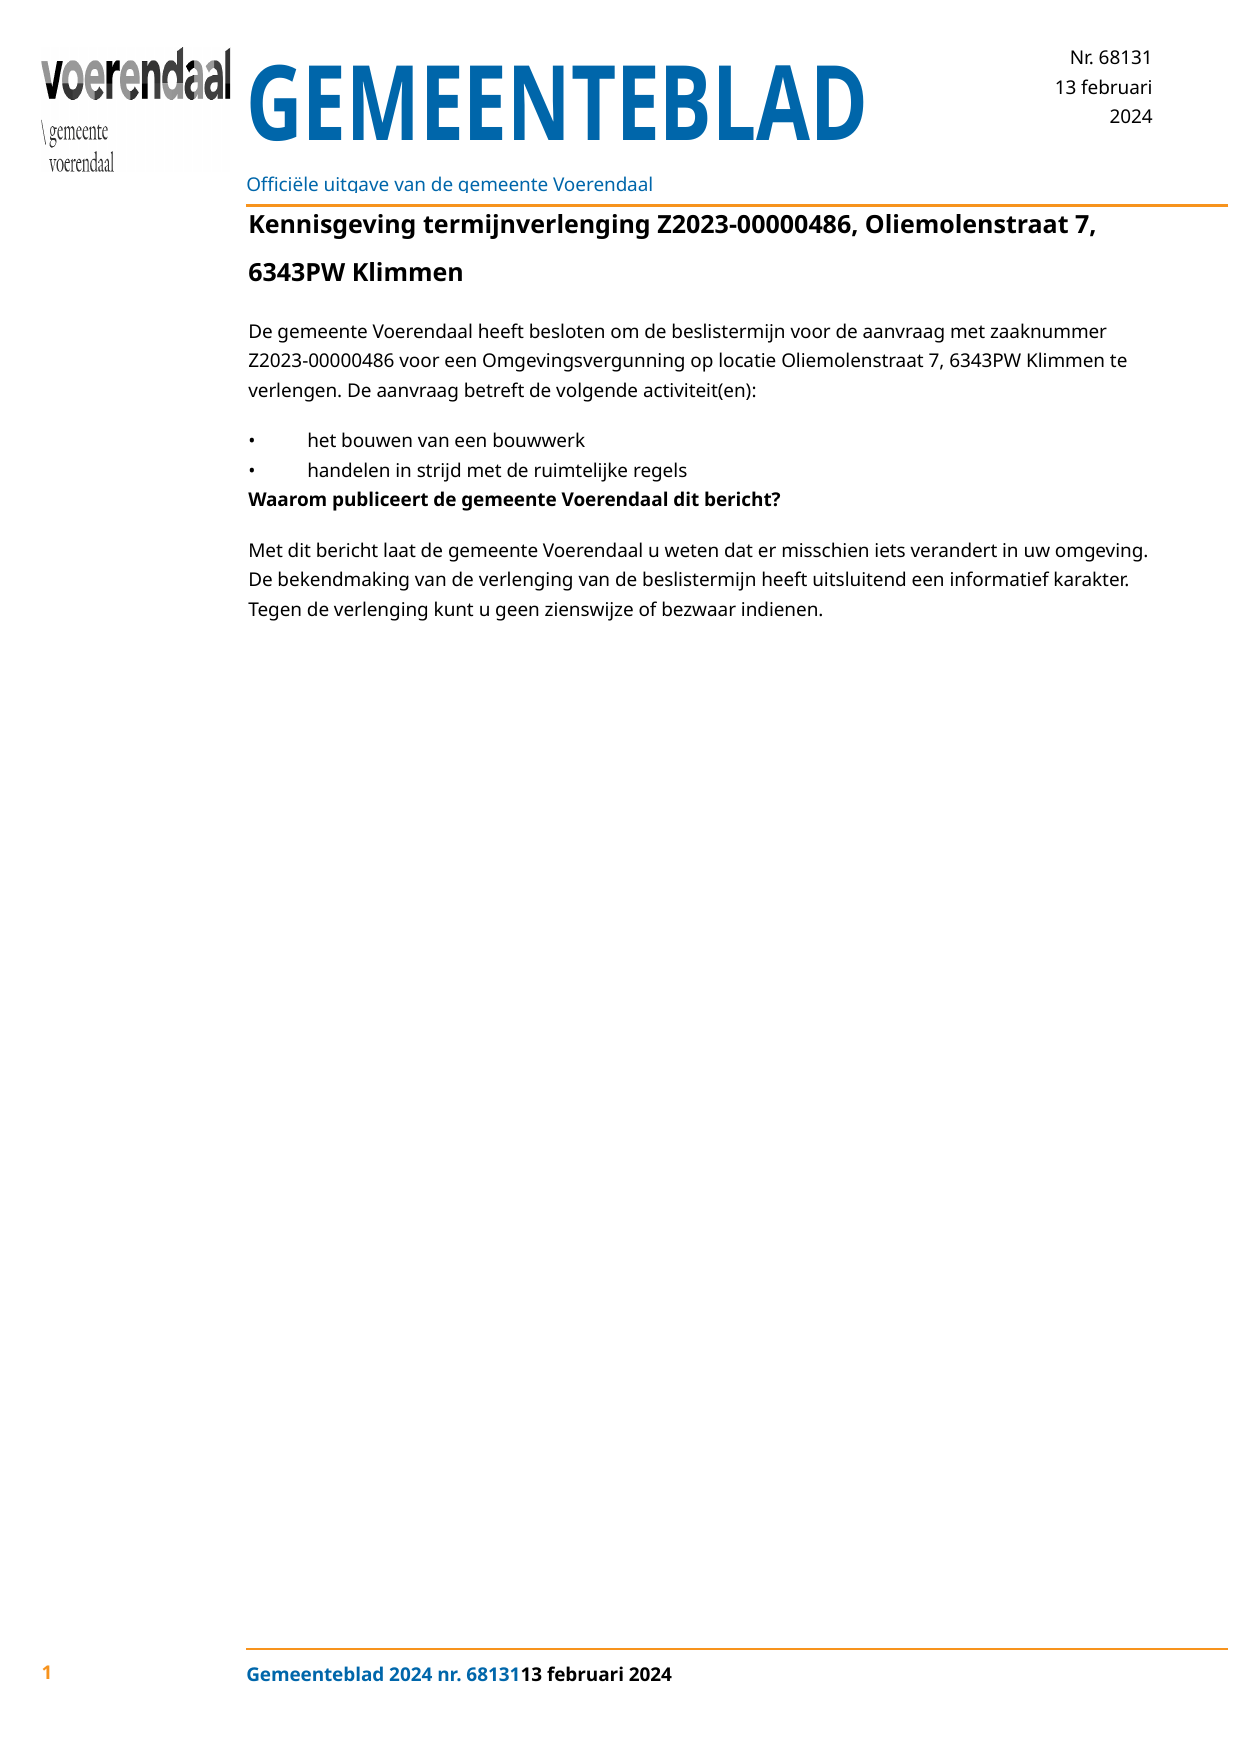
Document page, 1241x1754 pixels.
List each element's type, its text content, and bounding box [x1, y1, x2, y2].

list handelen in strijd met de ruimtelijke regels [248, 457, 1152, 483]
text De gemeente Voerendaal heeft besloten om de beslistermijn voor de aanvraag met zaaknummer Z2023-00000486 voor een Omgevingsvergunning op locatie Oliemolenstraat 7, 6343PW Klimmen te verlengen. De aanvraag betreft de volgende activiteit(en): [248, 318, 1152, 403]
picture [41, 47, 231, 172]
text Kennisgeving termijnverlenging Z2023-00000486, Oliemolenstraat 7, 6343PW Klimmen [248, 207, 1152, 288]
text Waarom publiceert de gemeente Voerendaal dit bericht? [248, 487, 1152, 512]
list het bouwen van een bouwwerk [248, 427, 1152, 453]
text Met dit bericht laat de gemeente Voerendaal u weten dat er misschien iets verandert in uw omgeving. De bekendmaking van de verlenging van de beslistermijn heeft uitsluitend een informatief karakter. Tegen de verlenging kunt u geen zienswijze of bezwaar indienen. [248, 537, 1152, 622]
